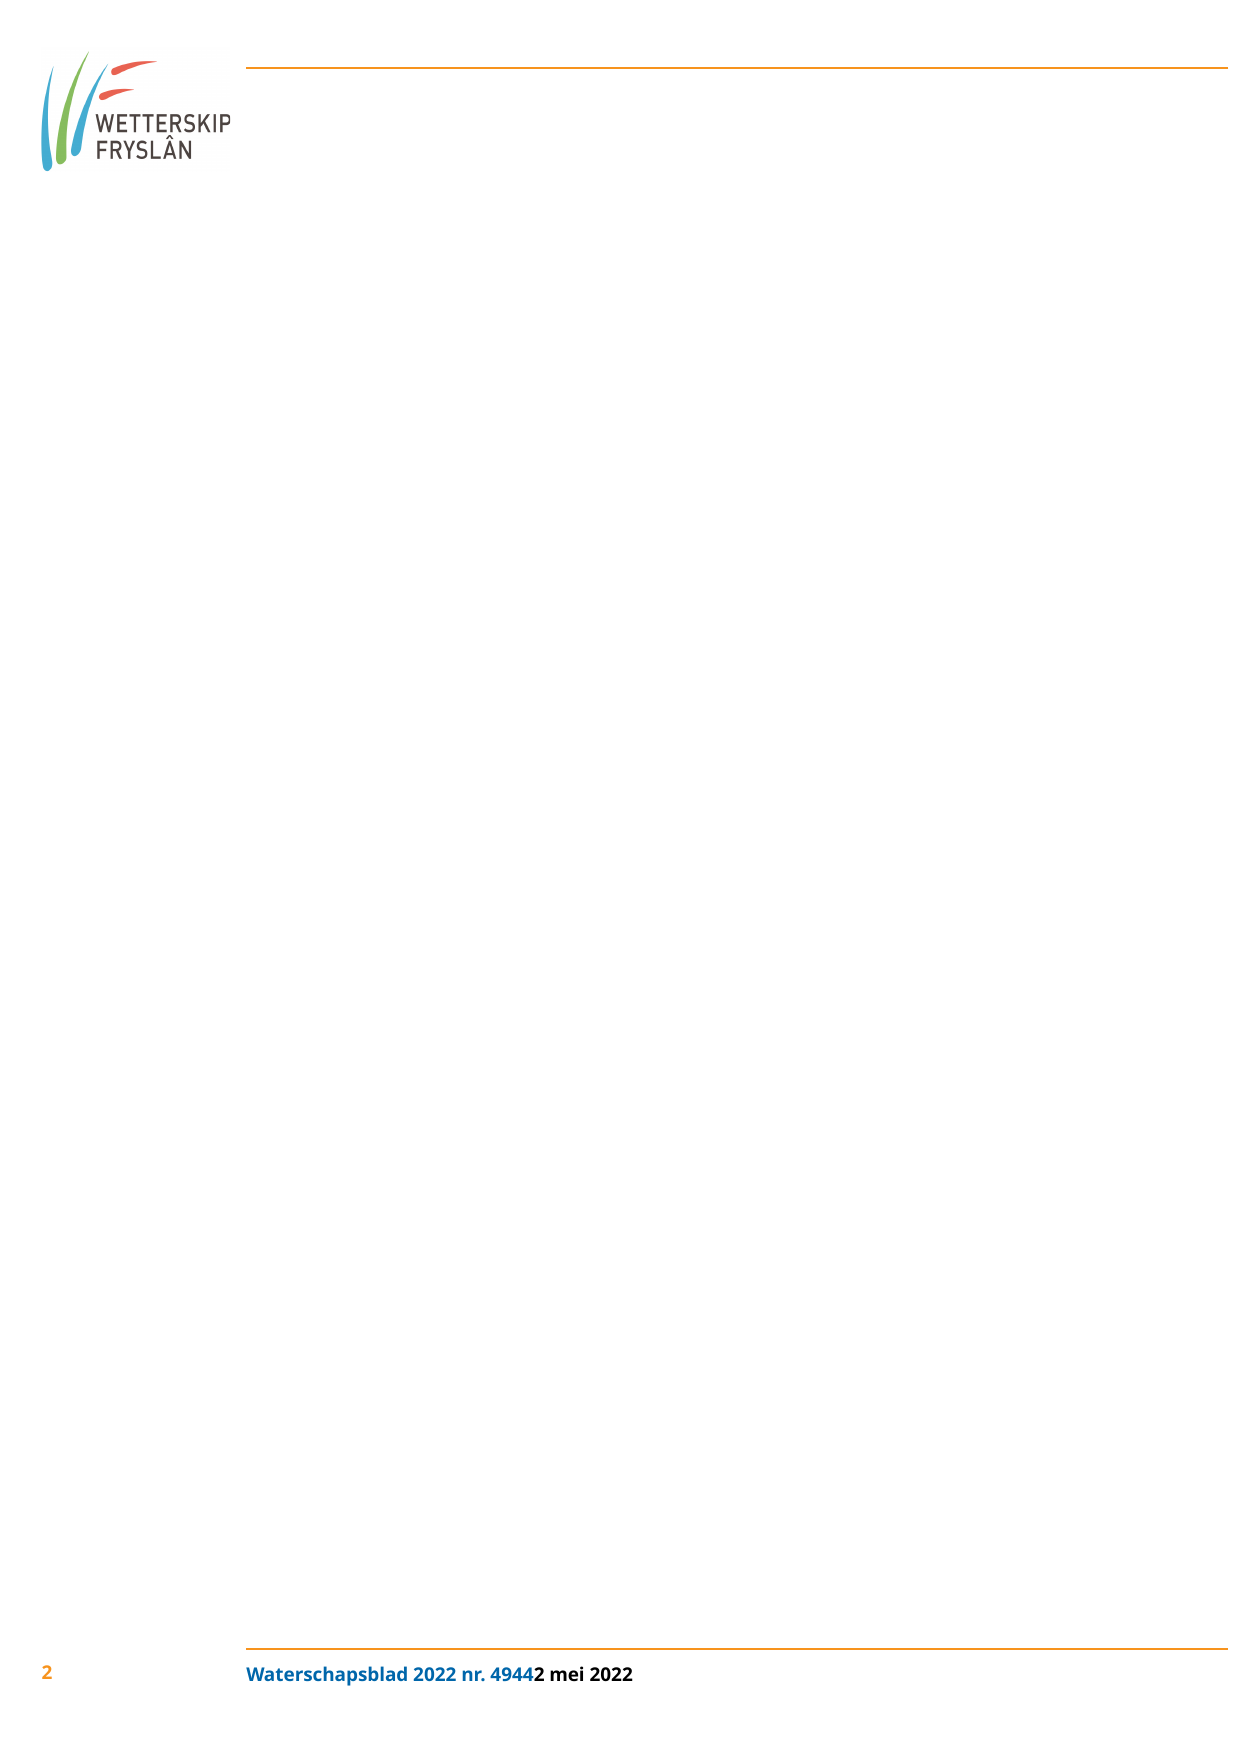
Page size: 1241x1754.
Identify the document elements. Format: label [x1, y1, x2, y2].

picture [41, 47, 231, 172]
